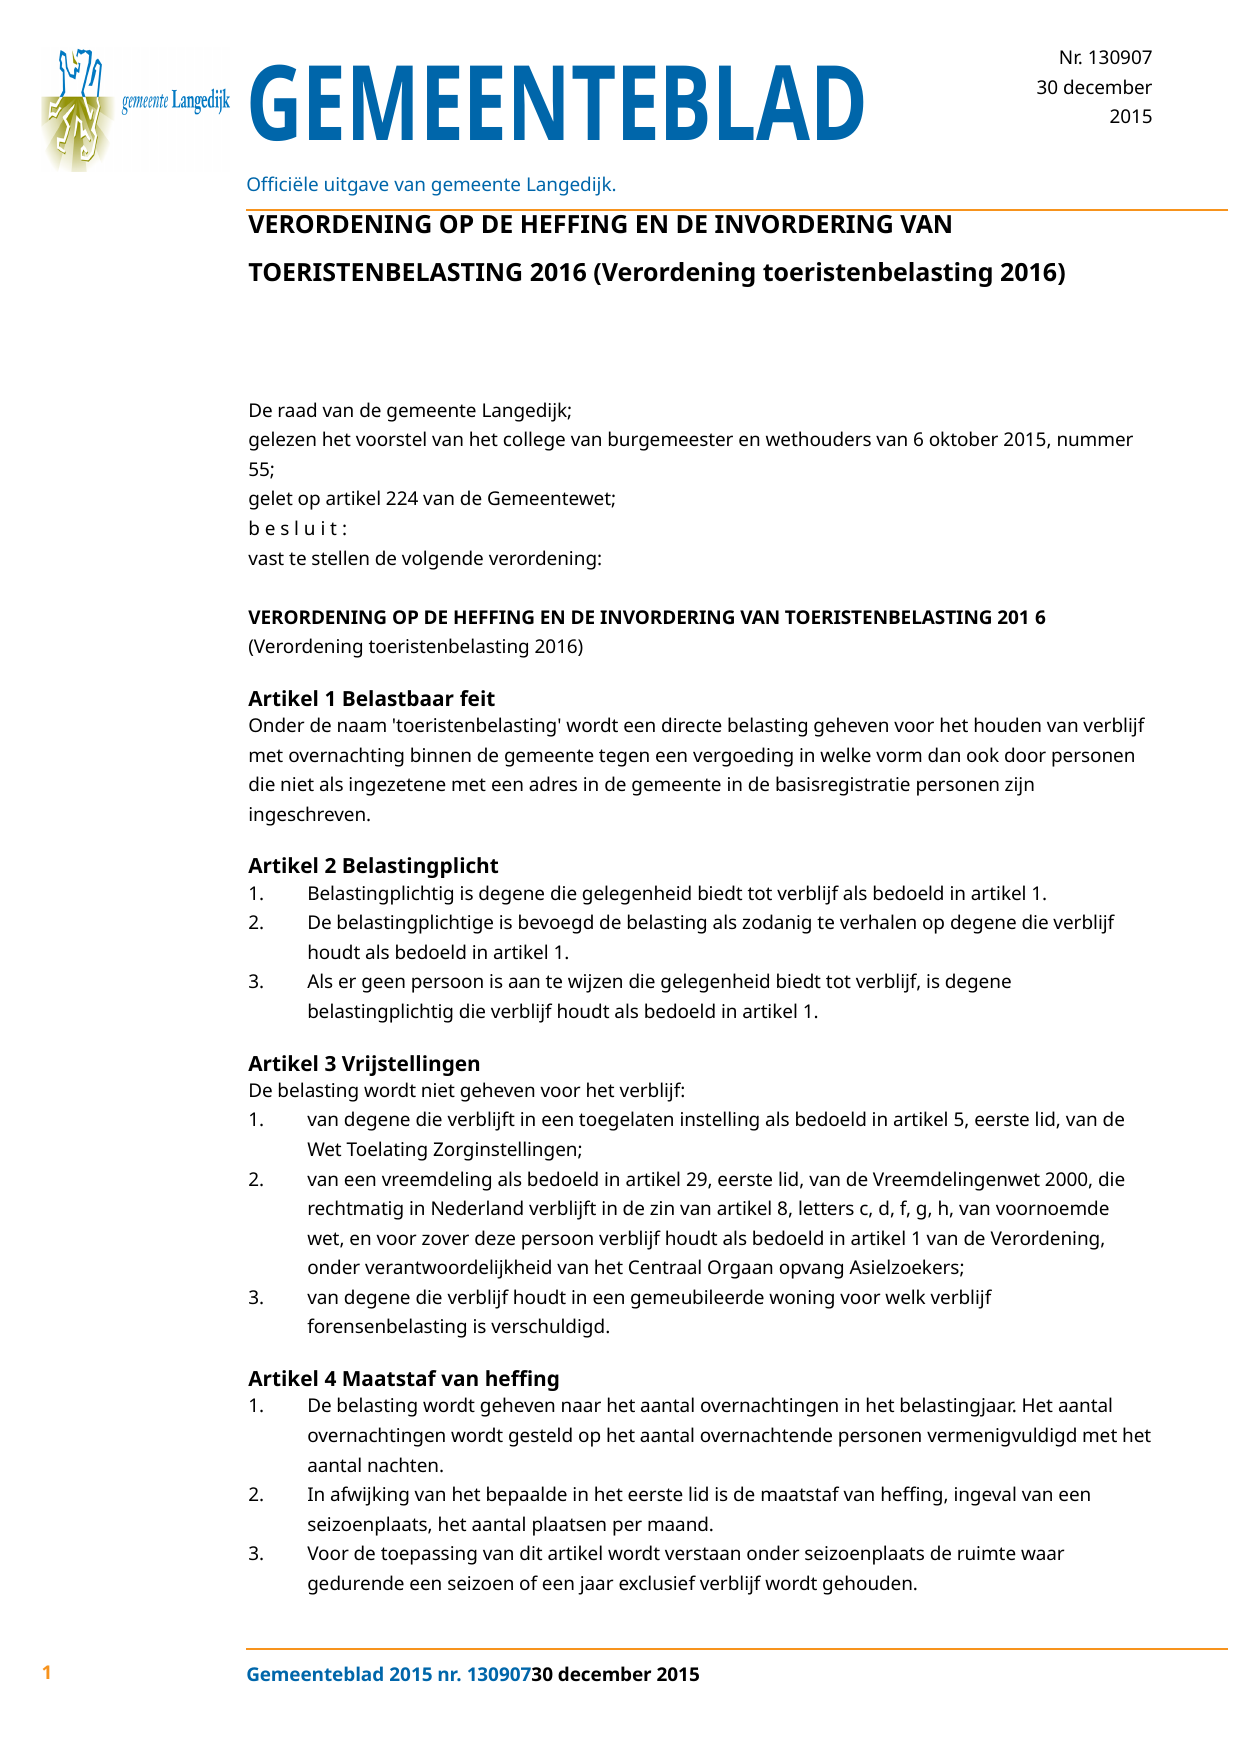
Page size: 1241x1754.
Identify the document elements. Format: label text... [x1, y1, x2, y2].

text Artikel 1 Belastbaar feit [248, 684, 1152, 712]
list van degene die verblijf houdt in een gemeubileerde woning voor welk verblijf forensenbelasting is verschuldigd. [248, 1284, 1152, 1339]
text Artikel 2 Belastingplicht [248, 851, 1152, 880]
text Onder de naam 'toeristenbelasting' wordt een directe belasting geheven voor het houden van verblijf met overnachting binnen de gemeente tegen een vergoeding in welke vorm dan ook door personen die niet als ingezetene met een adres in de gemeente in de basisregistratie personen zijn ingeschreven. [248, 712, 1152, 827]
list Belastingplichtig is degene die gelegenheid biedt tot verblijf als bedoeld in artikel 1. [248, 880, 1152, 906]
text Artikel 4 Maatstaf van heffing [248, 1364, 1152, 1393]
text gelet op artikel 224 van de Gemeentewet; [248, 486, 1152, 511]
text VERORDENING OP DE HEFFING EN DE INVORDERING VAN TOERISTENBELASTING 201 6 [248, 604, 1152, 629]
list van een vreemdeling als bedoeld in artikel 29, eerste lid, van de Vreemdelingenwet 2000, die rechtmatig in Nederland verblijft in de zin van artikel 8, letters c, d, f, g, h, van voornoemde wet, en voor zover deze persoon verblijf houdt als bedoeld in artikel 1 van de Verordening, onder verantwoordelijkheid van het Centraal Orgaan opvang Asielzoekers; [248, 1166, 1152, 1280]
text b e s l u i t : [248, 515, 1152, 541]
text vast te stellen de volgende verordening: [248, 545, 1152, 570]
list van degene die verblijft in een toegelaten instelling als bedoeld in artikel 5, eerste lid, van de Wet Toelating Zorginstellingen; [248, 1107, 1152, 1162]
text Artikel 3 Vrijstellingen [248, 1049, 1152, 1077]
list De belastingplichtige is bevoegd de belasting als zodanig te verhalen op degene die verblijf houdt als bedoeld in artikel 1. [248, 909, 1152, 965]
list De belasting wordt geheven naar het aantal overnachtingen in het belastingjaar. Het aantal overnachtingen wordt gesteld op het aantal overnachtende personen vermenigvuldigd met het aantal nachten. [248, 1393, 1152, 1477]
picture [41, 47, 231, 172]
list In afwijking van het bepaalde in het eerste lid is de maatstaf van heffing, ingeval van een seizoenplaats, het aantal plaatsen per maand. [248, 1481, 1152, 1537]
text De belasting wordt niet geheven voor het verblijf: [248, 1077, 1152, 1103]
list Als er geen persoon is aan te wijzen die gelegenheid biedt tot verblijf, is degene belastingplichtig die verblijf houdt als bedoeld in artikel 1. [248, 969, 1152, 1024]
text De raad van de gemeente Langedijk; [248, 397, 1152, 422]
text VERORDENING OP DE HEFFING EN DE INVORDERING VAN TOERISTENBELASTING 2016 (Verordening toeristenbelasting 2016) [248, 211, 1152, 288]
list Voor de toepassing van dit artikel wordt verstaan onder seizoenplaats de ruimte waar gedurende een seizoen of een jaar exclusief verblijf wordt gehouden. [248, 1541, 1152, 1596]
text gelezen het voorstel van het college van burgemeester en wethouders van 6 oktober 2015, nummer 55; [248, 426, 1152, 482]
text (Verordening toeristenbelasting 2016) [248, 633, 1152, 659]
